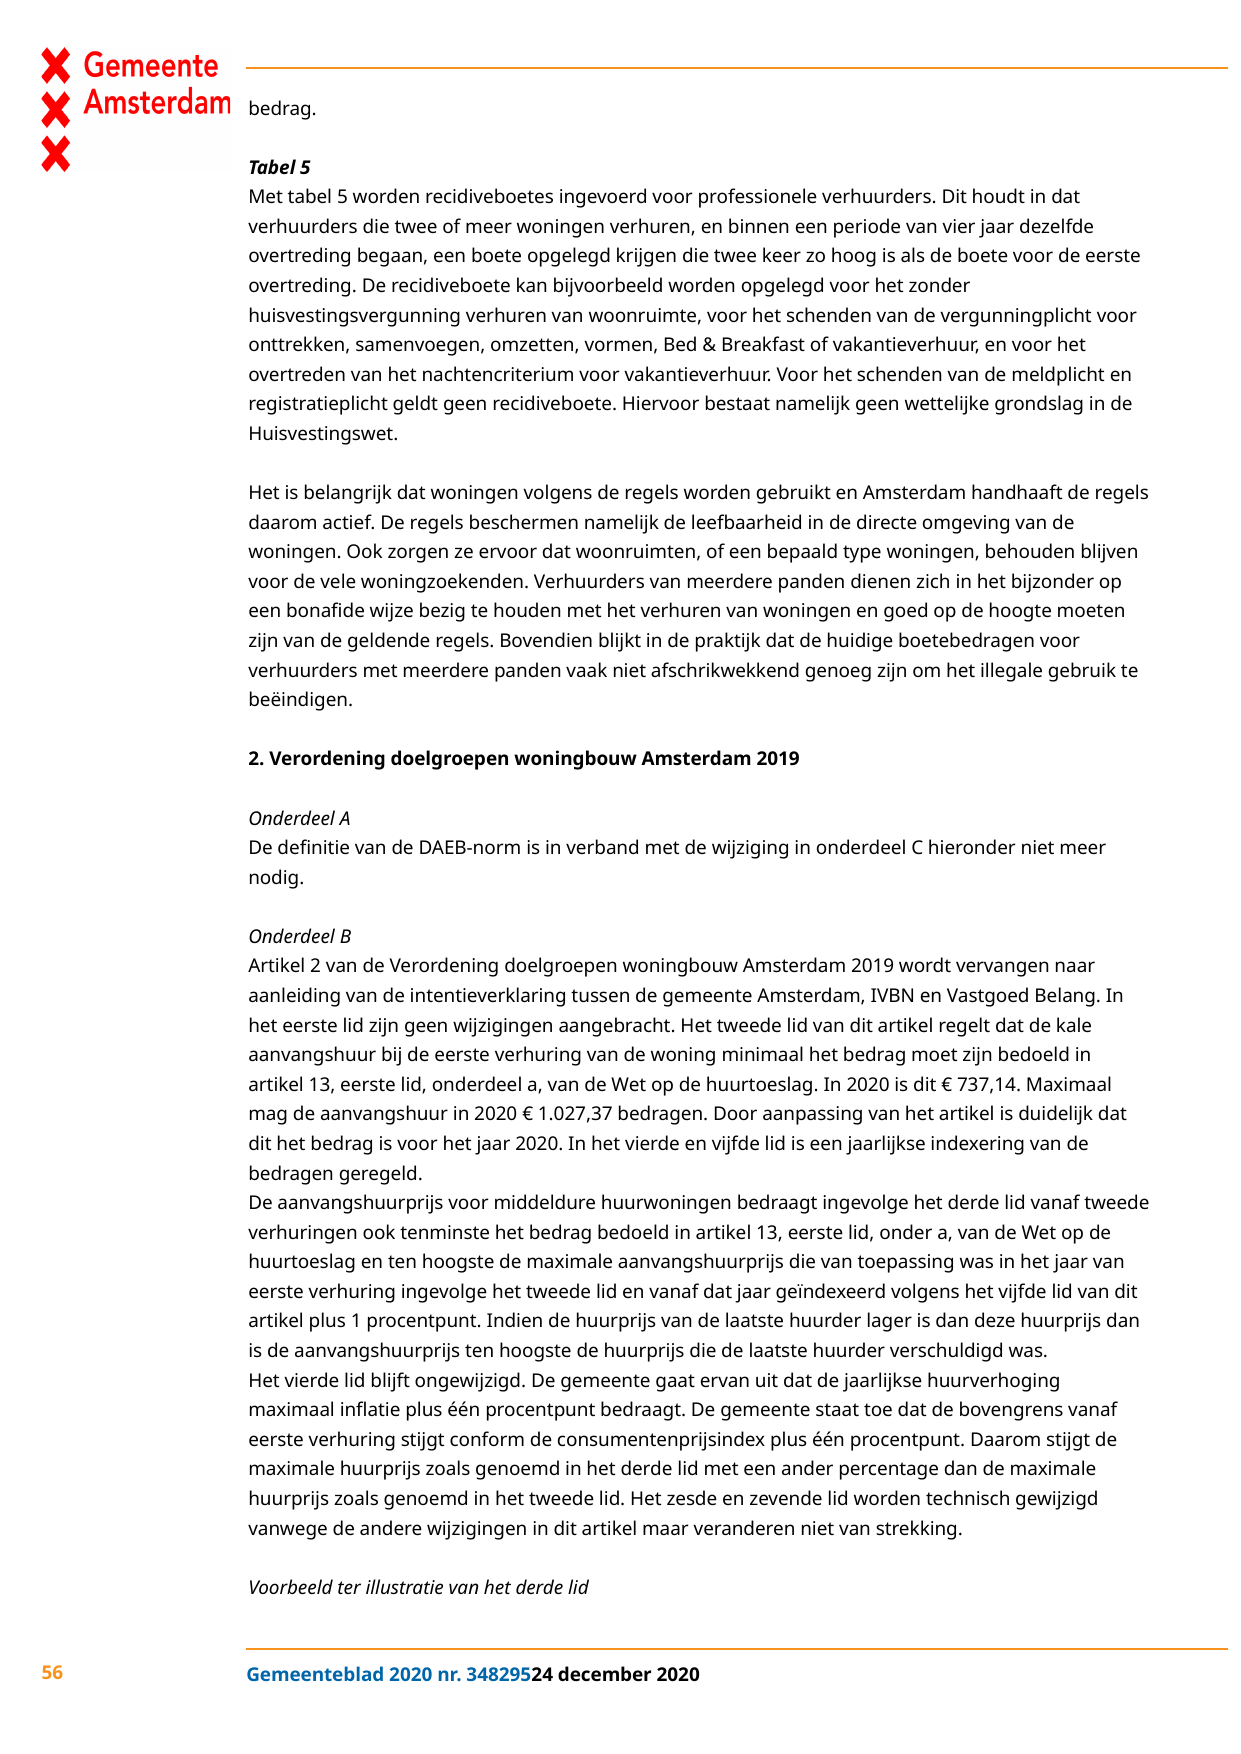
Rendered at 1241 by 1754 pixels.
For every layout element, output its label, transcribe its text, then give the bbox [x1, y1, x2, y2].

table_header Voorbeeld ter illustratie van het derde lid [248, 1574, 1152, 1600]
text Met tabel 5 worden recidiveboetes ingevoerd voor professionele verhuurders. Dit houdt in dat verhuurders die twee of meer woningen verhuren, en binnen een periode van vier jaar dezelfde overtreding begaan, een boete opgelegd krijgen die twee keer zo hoog is als de boete voor de eerste overtreding. De recidiveboete kan bijvoorbeeld worden opgelegd voor het zonder huisvestingsvergunning verhuren van woonruimte, voor het schenden van de vergunningplicht voor onttrekken, samenvoegen, omzetten, vormen, Bed & Breakfast of vakantieverhuur, en voor het overtreden van het nachtencriterium voor vakantieverhuur. Voor het schenden van de meldplicht en registratieplicht geldt geen recidiveboete. Hiervoor bestaat namelijk geen wettelijke grondslag in de Huisvestingswet. [248, 183, 1152, 446]
picture [41, 47, 231, 172]
text 2. Verordening doelgroepen woningbouw Amsterdam 2019 [248, 746, 1152, 771]
text De definitie van de DAEB-norm is in verband met de wijziging in onderdeel C hieronder niet meer nodig. [248, 834, 1152, 890]
text Het is belangrijk dat woningen volgens de regels worden gebruikt en Amsterdam handhaaft de regels daarom actief. De regels beschermen namelijk de leefbaarheid in de directe omgeving van de woningen. Ook zorgen ze ervoor dat woonruimten, of een bepaald type woningen, behouden blijven voor de vele woningzoekenden. Verhuurders van meerdere panden dienen zich in het bijzonder op een bonafide wijze bezig te houden met het verhuren van woningen en goed op de hoogte moeten zijn van de geldende regels. Bovendien blijkt in de praktijk dat de huidige boetebedragen voor verhuurders met meerdere panden vaak niet afschrikwekkend genoeg zijn om het illegale gebruik te beëindigen. [248, 479, 1152, 712]
text Onderdeel A [248, 805, 1152, 831]
text Het vierde lid blijft ongewijzigd. De gemeente gaat ervan uit dat de jaarlijkse huurverhoging maximaal inflatie plus één procentpunt bedraagt. De gemeente staat toe dat de bovengrens vanaf eerste verhuring stijgt conform de consumentenprijsindex plus één procentpunt. Daarom stijgt de maximale huurprijs zoals genoemd in het derde lid met een ander percentage dan de maximale huurprijs zoals genoemd in het tweede lid. Het zesde en zevende lid worden technisch gewijzigd vanwege de andere wijzigingen in dit artikel maar veranderen niet van strekking. [248, 1367, 1152, 1541]
text bedrag. [248, 95, 1152, 121]
text Tabel 5 [248, 154, 1152, 180]
text De aanvangshuurprijs voor middeldure huurwoningen bedraagt ingevolge het derde lid vanaf tweede verhuringen ook tenminste het bedrag bedoeld in artikel 13, eerste lid, onder a, van de Wet op de huurtoeslag en ten hoogste de maximale aanvangshuurprijs die van toepassing was in het jaar van eerste verhuring ingevolge het tweede lid en vanaf dat jaar geïndexeerd volgens het vijfde lid van dit artikel plus 1 procentpunt. Indien de huurprijs van de laatste huurder lager is dan deze huurprijs dan is de aanvangshuurprijs ten hoogste de huurprijs die de laatste huurder verschuldigd was. [248, 1189, 1152, 1363]
text Onderdeel B [248, 923, 1152, 949]
text Artikel 2 van de Verordening doelgroepen woningbouw Amsterdam 2019 wordt vervangen naar aanleiding van de intentieverklaring tussen de gemeente Amsterdam, IVBN en Vastgoed Belang. In het eerste lid zijn geen wijzigingen aangebracht. Het tweede lid van dit artikel regelt dat de kale aanvangshuur bij de eerste verhuring van de woning minimaal het bedrag moet zijn bedoeld in artikel 13, eerste lid, onderdeel a, van de Wet op de huurtoeslag. In 2020 is dit € 737,14. Maximaal mag de aanvangshuur in 2020 € 1.027,37 bedragen. Door aanpassing van het artikel is duidelijk dat dit het bedrag is voor het jaar 2020. In het vierde en vijfde lid is een jaarlijkse indexering van de bedragen geregeld. [248, 953, 1152, 1186]
